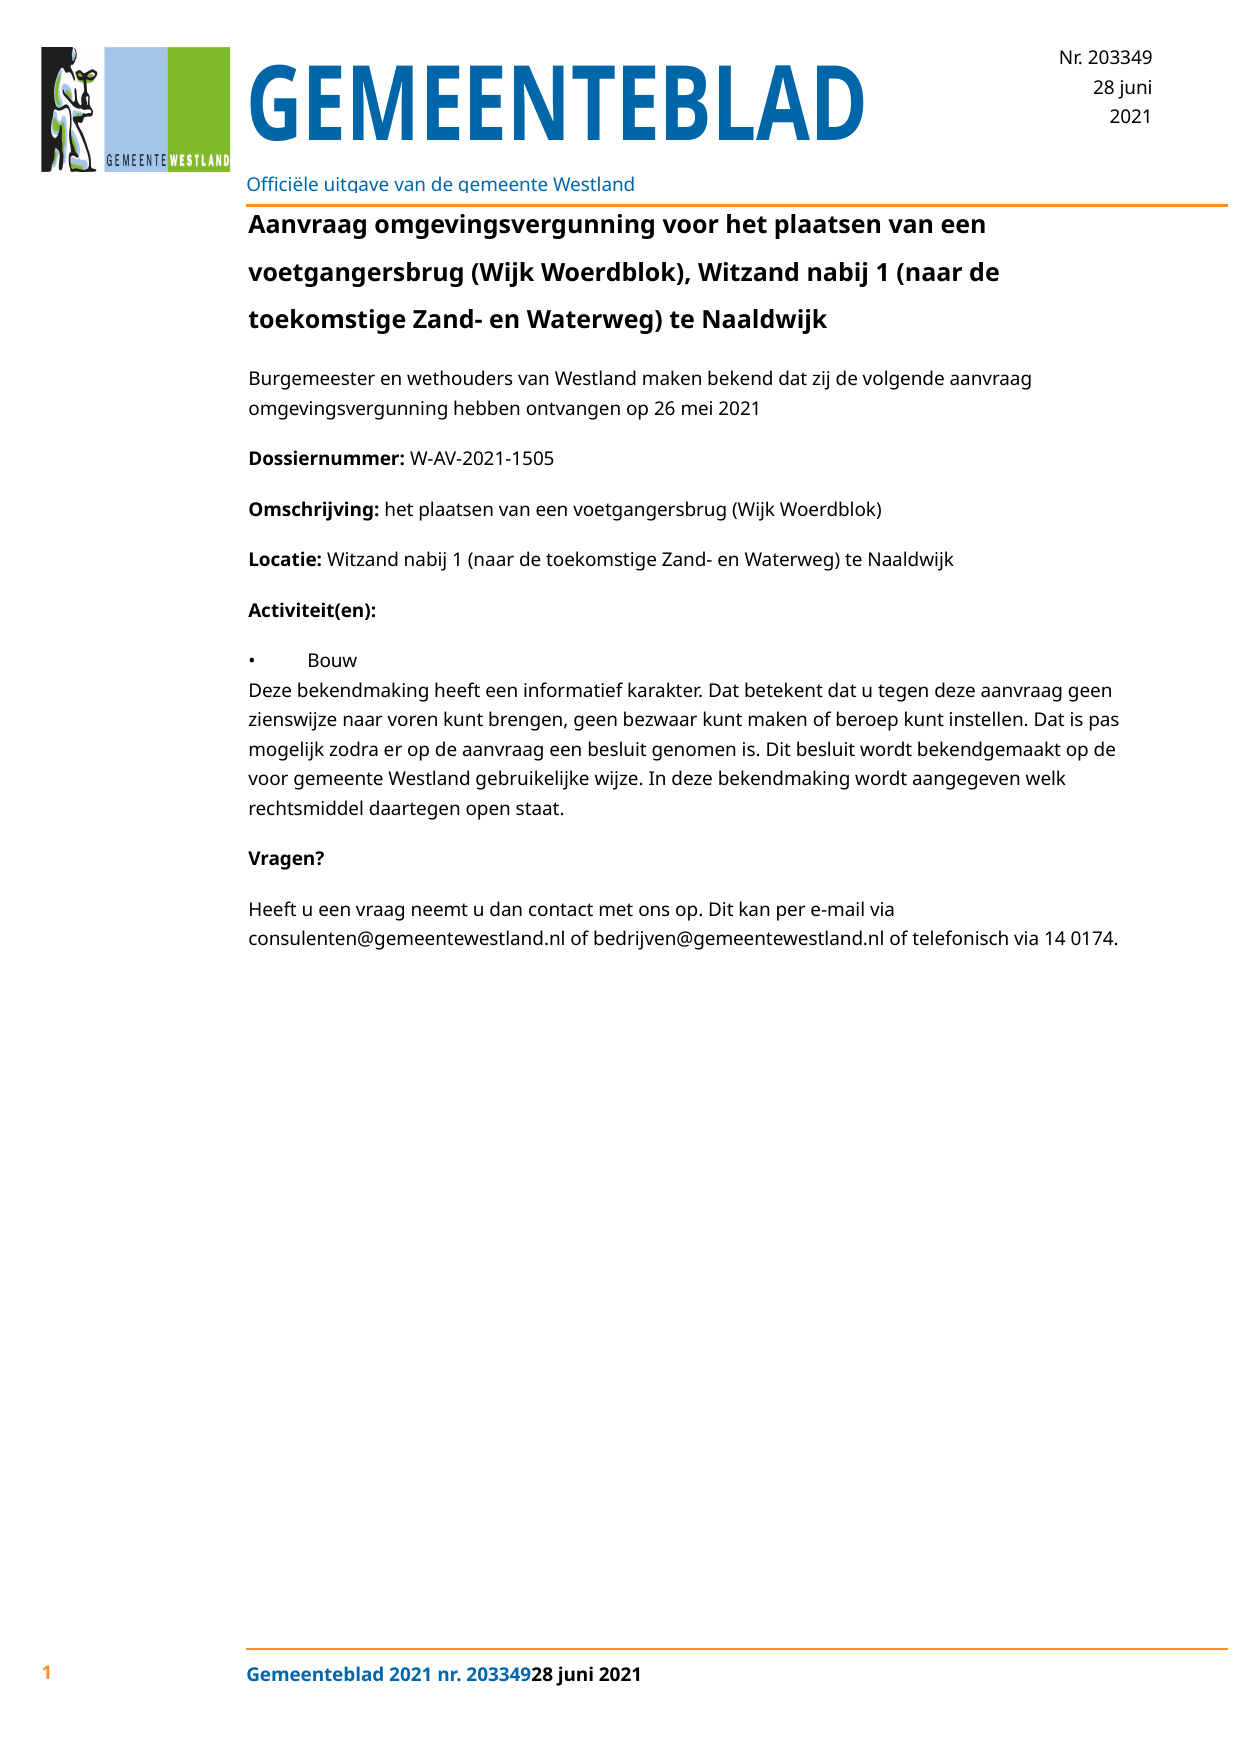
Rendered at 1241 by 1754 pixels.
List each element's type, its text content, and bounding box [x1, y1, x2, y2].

text Burgemeester en wethouders van Westland maken bekend dat zij de volgende aanvraag omgevingsvergunning hebben ontvangen op 26 mei 2021 [248, 366, 1152, 421]
text Omschrijving: het plaatsen van een voetgangersbrug (Wijk Woerdblok) [248, 496, 1152, 522]
text Heeft u een vraag neemt u dan contact met ons op. Dit kan per e-mail via consulenten@gemeentewestland.nl of bedrijven@gemeentewestland.nl of telefonisch via 14 0174. [248, 896, 1152, 951]
text Aanvraag omgevingsvergunning voor het plaatsen van een voetgangersbrug (Wijk Woerdblok), Witzand nabij 1 (naar de toekomstige Zand- en Waterweg) te Naaldwijk [248, 207, 1152, 336]
text Vragen? [248, 846, 1152, 871]
text Activiteit(en): [248, 597, 1152, 622]
list Bouw [248, 647, 1152, 673]
text Dossiernummer: W-AV-2021-1505 [248, 446, 1152, 471]
text Deze bekendmaking heeft een informatief karakter. Dat betekent dat u tegen deze aanvraag geen zienswijze naar voren kunt brengen, geen bezwaar kunt maken of beroep kunt instellen. Dat is pas mogelijk zodra er op de aanvraag een besluit genomen is. Dit besluit wordt bekendgemaakt op de voor gemeente Westland gebruikelijke wijze. In deze bekendmaking wordt aangegeven welk rechtsmiddel daartegen open staat. [248, 677, 1152, 821]
picture [41, 47, 231, 172]
text Locatie: Witzand nabij 1 (naar de toekomstige Zand- en Waterweg) te Naaldwijk [248, 546, 1152, 572]
